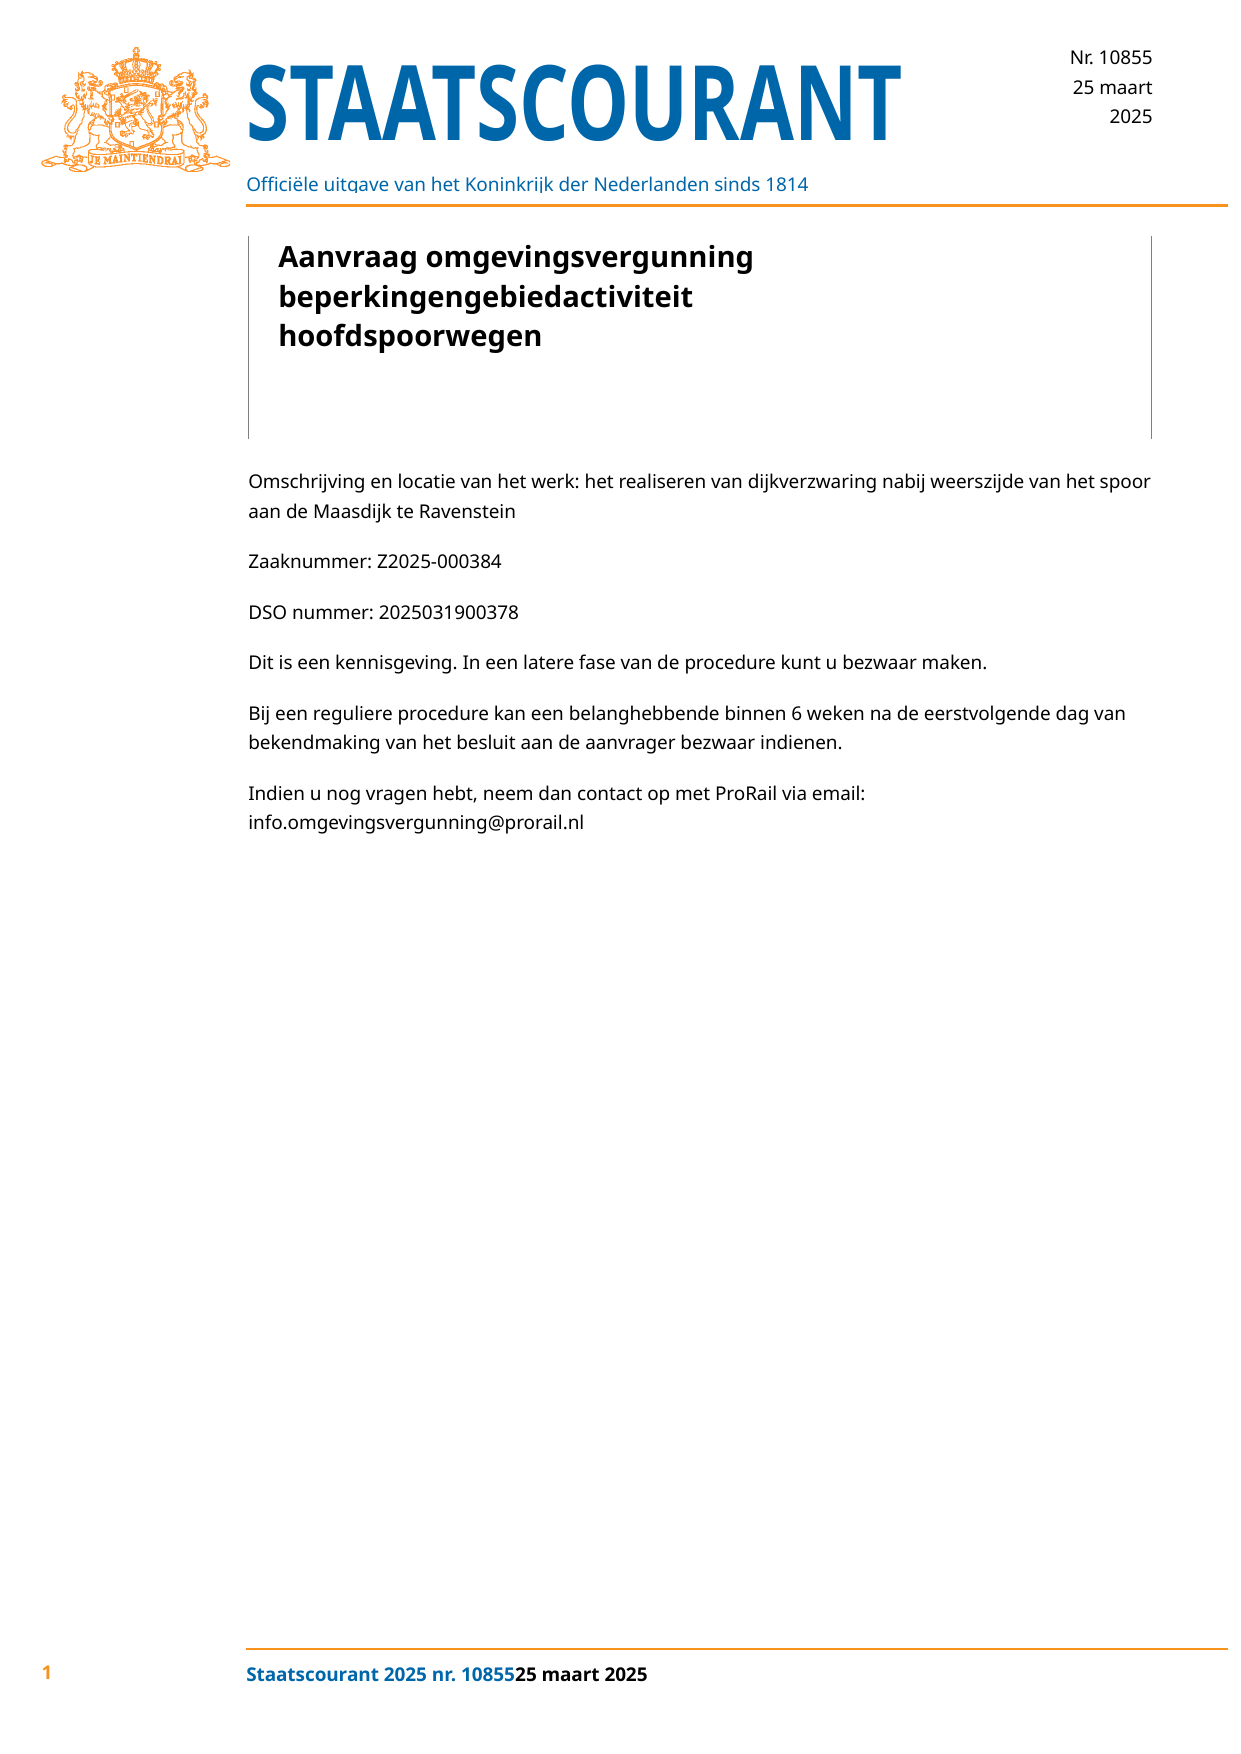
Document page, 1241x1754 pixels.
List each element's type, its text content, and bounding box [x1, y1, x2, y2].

text Omschrijving en locatie van het werk: het realiseren van dijkverzwaring nabij weerszijde van het spoor aan de Maasdijk te Ravenstein [248, 469, 1152, 524]
table_header Aanvraag omgevingsvergunning beperkingengebiedactiviteit hoofdspoorwegen [249, 236, 850, 439]
text Bij een reguliere procedure kan een belanghebbende binnen 6 weken na de eerstvolgende dag van bekendmaking van het besluit aan de aanvrager bezwaar indienen. [248, 700, 1152, 755]
table_header [850, 236, 912, 413]
text DSO nummer: 2025031900378 [248, 599, 1152, 625]
text Zaaknummer: Z2025-000384 [248, 549, 1152, 574]
picture [41, 47, 231, 172]
text Indien u nog vragen hebt, neem dan contact op met ProRail via email: info.omgevingsvergunning@prorail.nl [248, 780, 1152, 835]
table_header [1090, 236, 1151, 413]
picture [912, 236, 1090, 414]
table_header [850, 414, 1151, 439]
text Dit is een kennisgeving. In een latere fase van de procedure kunt u bezwaar maken. [248, 649, 1152, 675]
